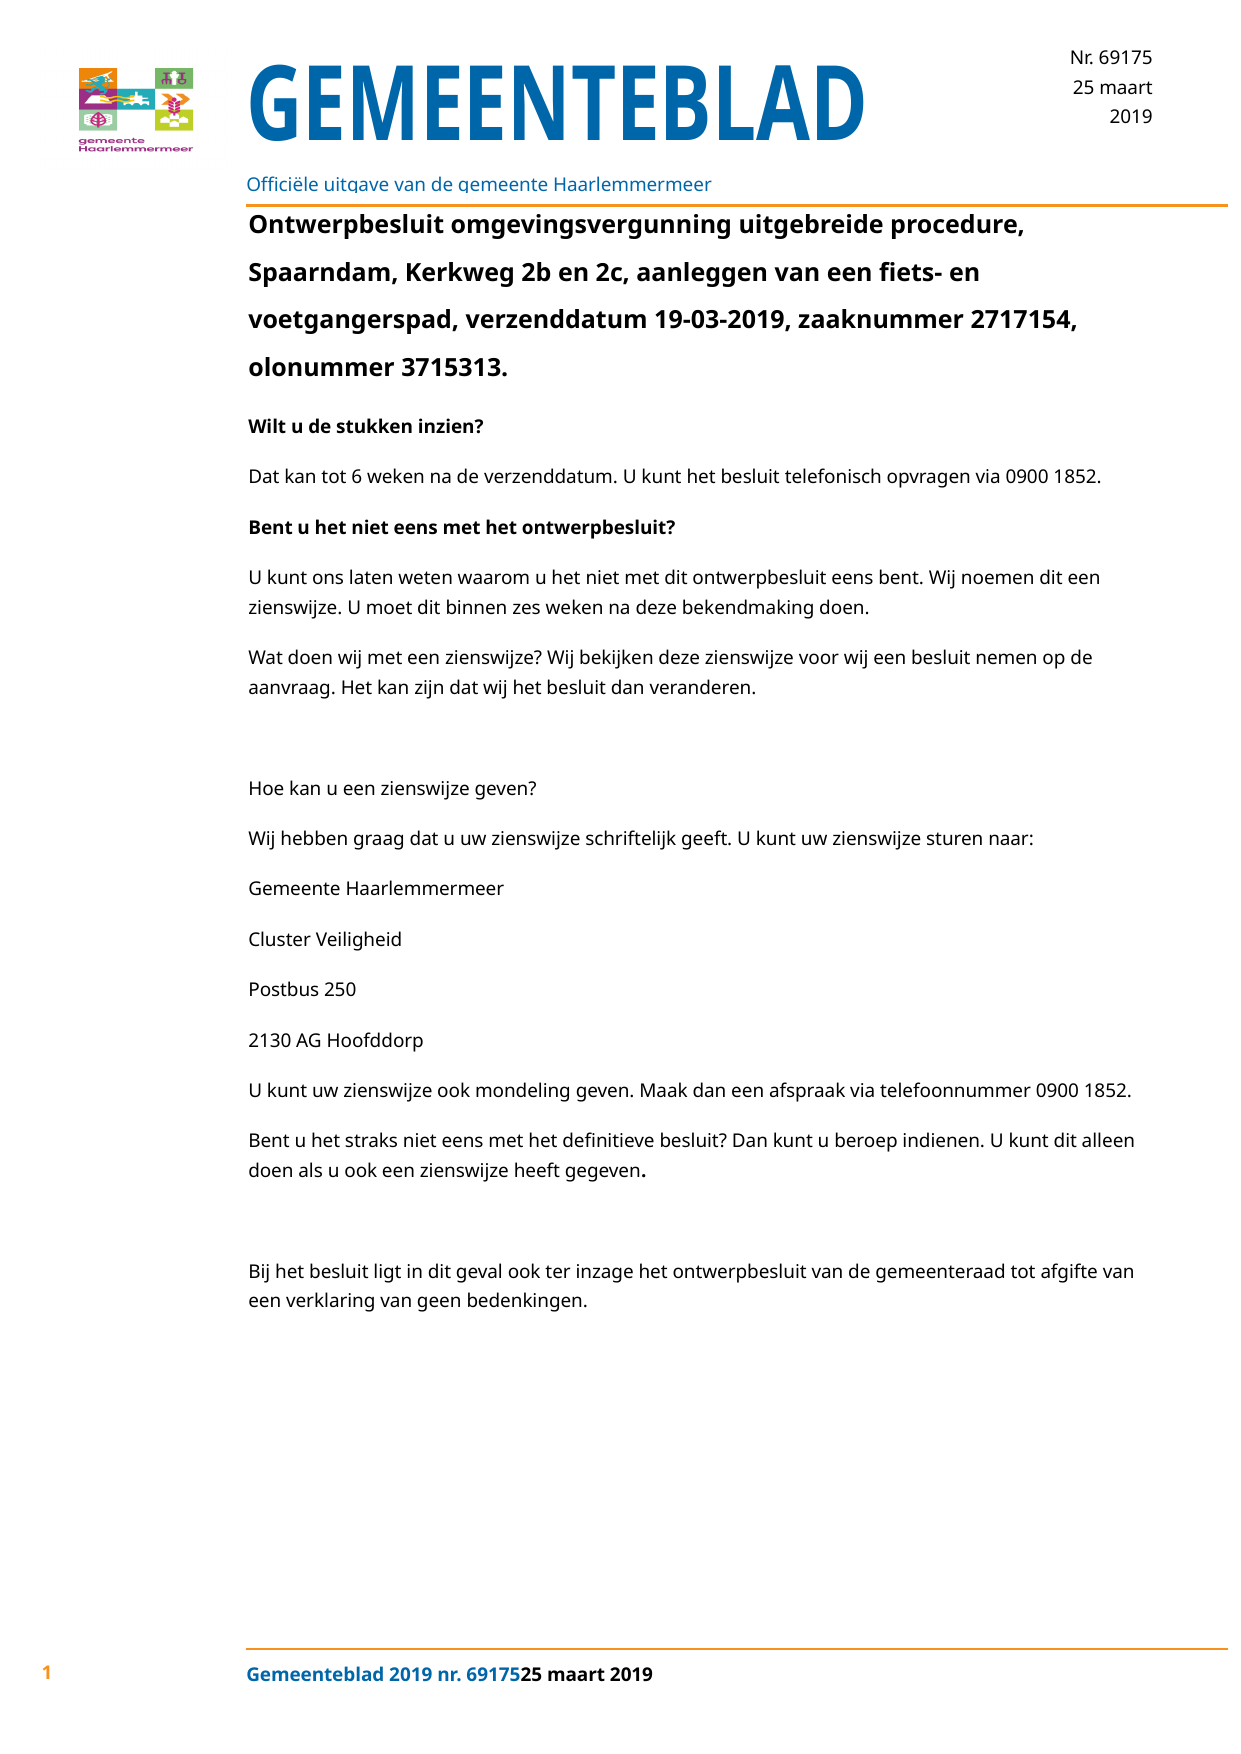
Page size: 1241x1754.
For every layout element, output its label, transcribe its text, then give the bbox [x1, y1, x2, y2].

text Dat kan tot 6 weken na de verzenddatum. U kunt het besluit telefonisch opvragen via 0900 1852. [248, 463, 1152, 489]
text Gemeente Haarlemmermeer [248, 876, 1152, 901]
text U kunt ons laten weten waarom u het niet met dit ontwerpbesluit eens bent. Wij noemen dit een zienswijze. U moet dit binnen zes weken na deze bekendmaking doen. [248, 564, 1152, 620]
text U kunt uw zienswijze ook mondeling geven. Maak dan een afspraak via telefoonnummer 0900 1852. [248, 1077, 1152, 1103]
text Cluster Veiligheid [248, 926, 1152, 952]
text Hoe kan u een zienswijze geven? [248, 775, 1152, 801]
text 2130 AG Hoofddorp [248, 1027, 1152, 1053]
text Wilt u de stukken inzien? [248, 413, 1152, 439]
text Bent u het niet eens met het ontwerpbesluit? [248, 514, 1152, 540]
picture [41, 47, 231, 172]
text Bij het besluit ligt in dit geval ook ter inzage het ontwerpbesluit van de gemeenteraad tot afgifte van een verklaring van geen bedenkingen. [248, 1258, 1152, 1313]
text Postbus 250 [248, 976, 1152, 1002]
text Wij hebben graag dat u uw zienswijze schriftelijk geeft. U kunt uw zienswijze sturen naar: [248, 825, 1152, 851]
text Bent u het straks niet eens met het definitieve besluit? Dan kunt u beroep indienen. U kunt dit alleen doen als u ook een zienswijze heeft gegeven. [248, 1128, 1152, 1183]
text Ontwerpbesluit omgevingsvergunning uitgebreide procedure, Spaarndam, Kerkweg 2b en 2c, aanleggen van een fiets- en voetgangerspad, verzenddatum 19-03-2019, zaaknummer 2717154, olonummer 3715313. [248, 207, 1152, 384]
text Wat doen wij met een zienswijze? Wij bekijken deze zienswijze voor wij een besluit nemen op de aanvraag. Het kan zijn dat wij het besluit dan veranderen. [248, 644, 1152, 700]
